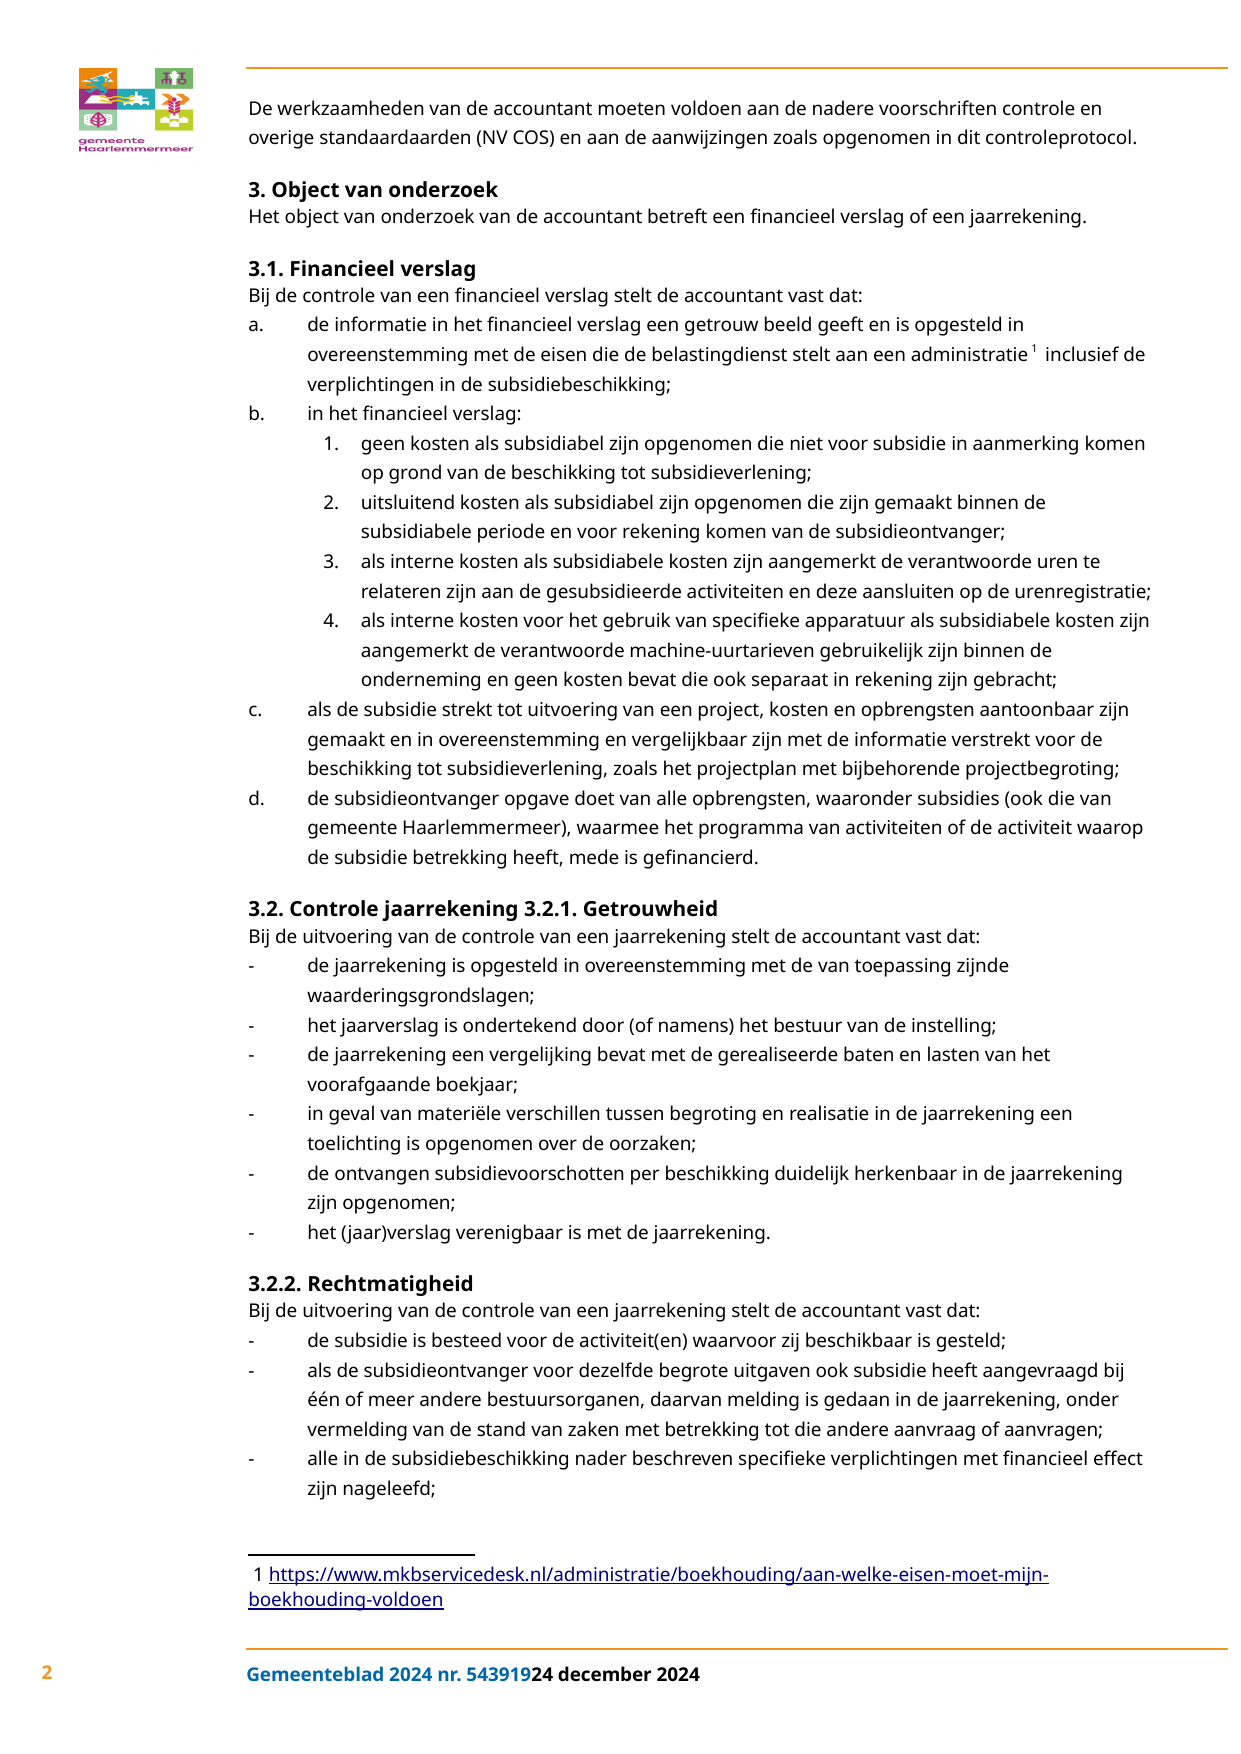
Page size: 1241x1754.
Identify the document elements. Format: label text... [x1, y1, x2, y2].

list de informatie in het financieel verslag een getrouw beeld geeft en is opgesteld in overeenstemming met de eisen die de belastingdienst stelt aan een administratie inclusief de verplichtingen in de subsidiebeschikking; [248, 312, 1152, 397]
text Bij de uitvoering van de controle van een jaarrekening stelt de accountant vast dat: [248, 923, 1152, 949]
picture [41, 47, 231, 172]
text 3. Object van onderzoek [248, 175, 1152, 203]
list het (jaar)verslag verenigbaar is met de jaarrekening. [248, 1219, 1152, 1244]
text De werkzaamheden van de accountant moeten voldoen aan de nadere voorschriften controle en overige standaardaarden (NV COS) en aan de aanwijzingen zoals opgenomen in dit controleprotocol. [248, 95, 1152, 150]
list in geval van materiële verschillen tussen begroting en realisatie in de jaarrekening een toelichting is opgenomen over de oorzaken; [248, 1101, 1152, 1156]
text Bij de controle van een financieel verslag stelt de accountant vast dat: [248, 282, 1152, 308]
list als interne kosten als subsidiabele kosten zijn aangemerkt de verantwoorde uren te relateren zijn aan de gesubsidieerde activiteiten en deze aansluiten op de urenregistratie; [323, 548, 1152, 604]
list als de subsidieontvanger voor dezelfde begrote uitgaven ook subsidie heeft aangevraagd bij één of meer andere bestuursorganen, daarvan melding is gedaan in de jaarrekening, onder vermelding van de stand van zaken met betrekking tot die andere aanvraag of aanvragen; [248, 1357, 1152, 1442]
list als de subsidie strekt tot uitvoering van een project, kosten en opbrengsten aantoonbaar zijn gemaakt en in overeenstemming en vergelijkbaar zijn met de informatie verstrekt voor de beschikking tot subsidieverlening, zoals het projectplan met bijbehorende projectbegroting; [248, 696, 1152, 781]
list geen kosten als subsidiabel zijn opgenomen die niet voor subsidie in aanmerking komen op grond van de beschikking tot subsidieverlening; [323, 430, 1152, 485]
list in het financieel verslag: [248, 400, 1152, 426]
text Bij de uitvoering van de controle van een jaarrekening stelt de accountant vast dat: [248, 1298, 1152, 1323]
list alle in de subsidiebeschikking nader beschreven specifieke verplichtingen met financieel effect zijn nageleefd; [248, 1446, 1152, 1501]
list de subsidie is besteed voor de activiteit(en) waarvoor zij beschikbaar is gesteld; [248, 1327, 1152, 1353]
list uitsluitend kosten als subsidiabel zijn opgenomen die zijn gemaakt binnen de subsidiabele periode en voor rekening komen van de subsidieontvanger; [323, 489, 1152, 544]
list de jaarrekening is opgesteld in overeenstemming met de van toepassing zijnde waarderingsgrondslagen; [248, 953, 1152, 1008]
list https://www.mkbservicedesk.nl/administratie/boekhouding/aan-welke-eisen-moet-mijn-boekhouding-voldoen [248, 1561, 1152, 1612]
list het jaarverslag is ondertekend door (of namens) het bestuur van de instelling; [248, 1012, 1152, 1037]
list als interne kosten voor het gebruik van specifieke apparatuur als subsidiabele kosten zijn aangemerkt de verantwoorde machine-uurtarieven gebruikelijk zijn binnen de onderneming en geen kosten bevat die ook separaat in rekening zijn gebracht; [323, 607, 1152, 692]
list de subsidieontvanger opgave doet van alle opbrengsten, waaronder subsidies (ook die van gemeente Haarlemmermeer), waarmee het programma van activiteiten of de activiteit waarop de subsidie betrekking heeft, mede is gefinancierd. [248, 785, 1152, 870]
text 3.1. Financieel verslag [248, 254, 1152, 282]
text 3.2.2. Rechtmatigheid [248, 1269, 1152, 1298]
list de ontvangen subsidievoorschotten per beschikking duidelijk herkenbaar in de jaarrekening zijn opgenomen; [248, 1160, 1152, 1215]
list de jaarrekening een vergelijking bevat met de gerealiseerde baten en lasten van het voorafgaande boekjaar; [248, 1041, 1152, 1097]
text Het object van onderzoek van de accountant betreft een financieel verslag of een jaarrekening. [248, 203, 1152, 229]
text 3.2. Controle jaarrekening 3.2.1. Getrouwheid [248, 894, 1152, 923]
